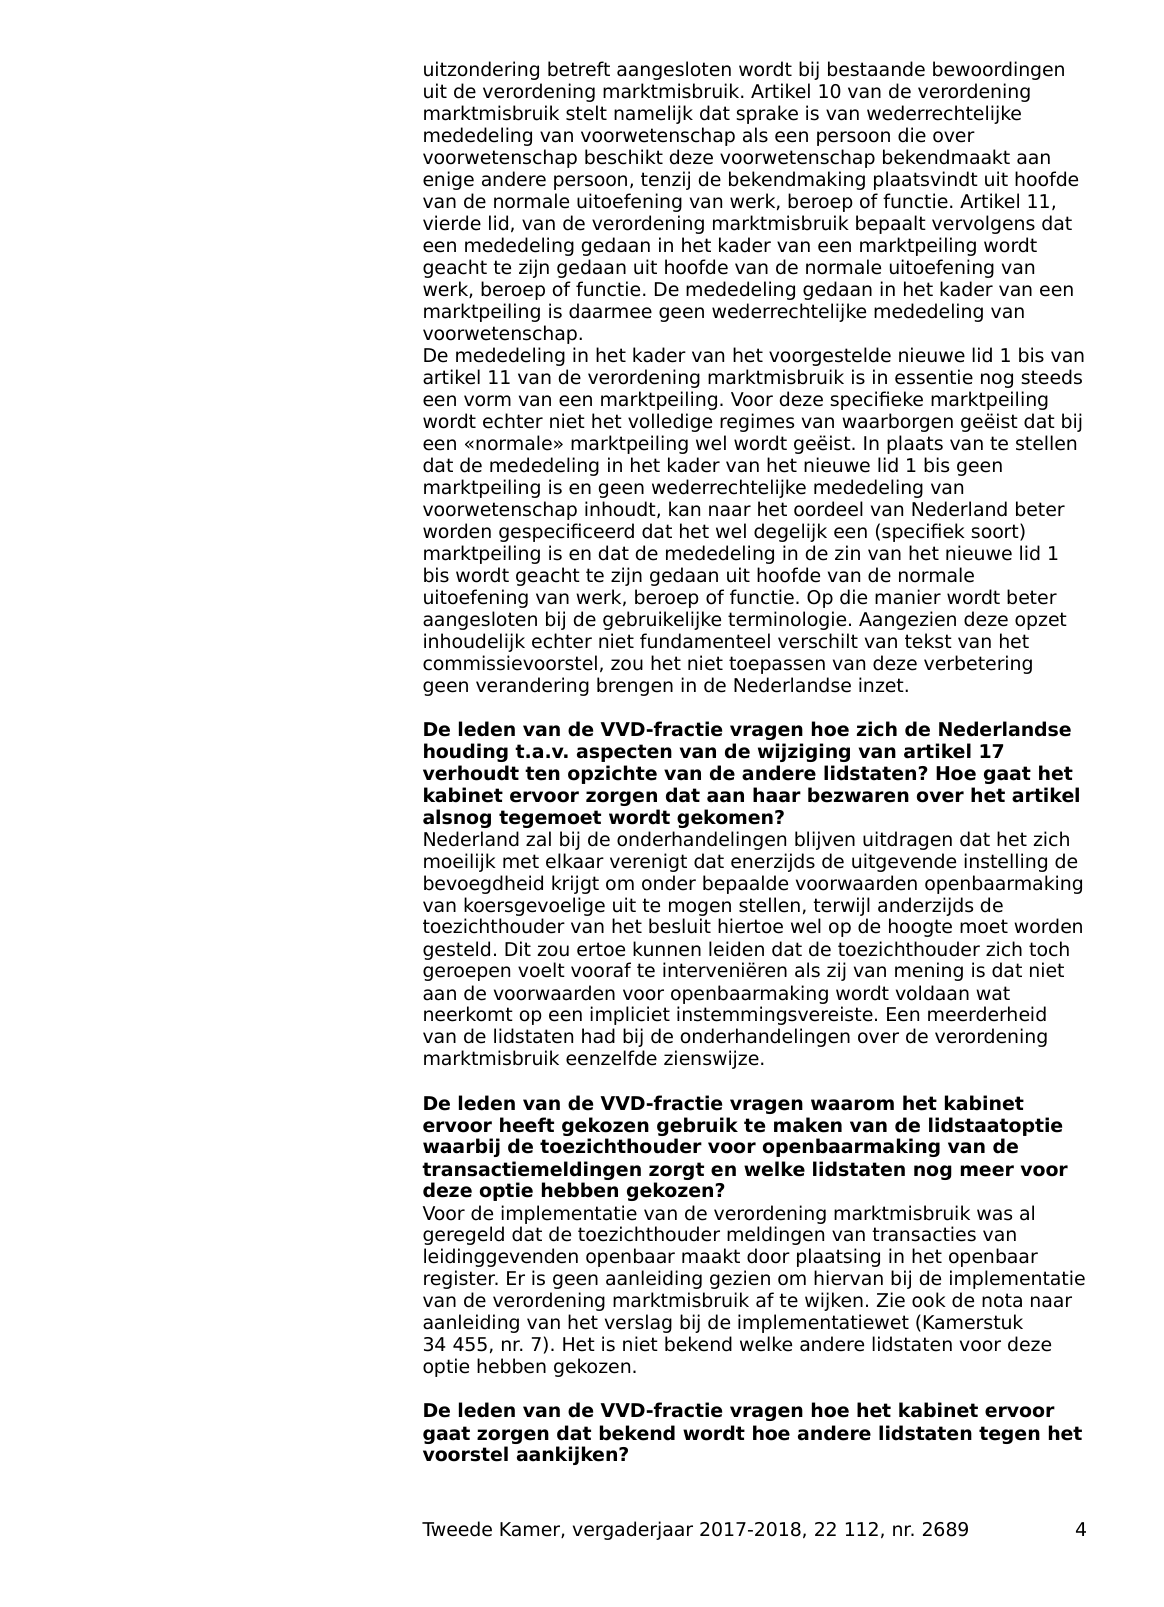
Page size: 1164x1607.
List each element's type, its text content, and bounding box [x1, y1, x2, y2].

text De leden van de VVD-fractie vragen waarom het kabinet ervoor heeft gekozen gebruik te maken van de lidstaatoptie waarbij de toezichthouder voor openbaarmaking van de transactiemeldingen zorgt en welke lidstaten nog meer voor deze optie hebben gekozen? [422, 1092, 1087, 1202]
text uitzondering betreft aangesloten wordt bij bestaande bewoordingen uit de verordening marktmisbruik. Artikel 10 van de verordening marktmisbruik stelt namelijk dat sprake is van wederrechtelijke mededeling van voorwetenschap als een persoon die over voorwetenschap beschikt deze voorwetenschap bekendmaakt aan enige andere persoon, tenzij de bekendmaking plaatsvindt uit hoofde van de normale uitoefening van werk, beroep of functie. Artikel 11, vierde lid, van de verordening marktmisbruik bepaalt vervolgens dat een mededeling gedaan in het kader van een marktpeiling wordt geacht te zijn gedaan uit hoofde van de normale uitoefening van werk, beroep of functie. De mededeling gedaan in het kader van een marktpeiling is daarmee geen wederrechtelijke mededeling van voorwetenschap. [422, 59, 1087, 345]
text Voor de implementatie van de verordening marktmisbruik was al geregeld dat de toezichthouder meldingen van transacties van leidinggevenden openbaar maakt door plaatsing in het openbaar register. Er is geen aanleiding gezien om hiervan bij de implementatie van de verordening marktmisbruik af te wijken. Zie ook de nota naar aanleiding van het verslag bij de implementatiewet (Kamerstuk 34 455, nr. 7). Het is niet bekend welke andere lidstaten voor deze optie hebben gekozen. [422, 1202, 1087, 1378]
text De mededeling in het kader van het voorgestelde nieuwe lid 1 bis van artikel 11 van de verordening marktmisbruik is in essentie nog steeds een vorm van een marktpeiling. Voor deze specifieke marktpeiling wordt echter niet het volledige regimes van waarborgen geëist dat bij een «normale» marktpeiling wel wordt geëist. In plaats van te stellen dat de mededeling in het kader van het nieuwe lid 1 bis geen marktpeiling is en geen wederrechtelijke mededeling van voorwetenschap inhoudt, kan naar het oordeel van Nederland beter worden gespecificeerd dat het wel degelijk een (specifiek soort) marktpeiling is en dat de mededeling in de zin van het nieuwe lid 1 bis wordt geacht te zijn gedaan uit hoofde van de normale uitoefening van werk, beroep of functie. Op die manier wordt beter aangesloten bij de gebruikelijke terminologie. Aangezien deze opzet inhoudelijk echter niet fundamenteel verschilt van tekst van het commissievoorstel, zou het niet toepassen van deze verbetering geen verandering brengen in de Nederlandse inzet. [422, 345, 1087, 696]
text De leden van de VVD-fractie vragen hoe het kabinet ervoor gaat zorgen dat bekend wordt hoe andere lidstaten tegen het voorstel aankijken? [422, 1400, 1087, 1466]
text De leden van de VVD-fractie vragen hoe zich de Nederlandse houding t.a.v. aspecten van de wijziging van artikel 17 verhoudt ten opzichte van de andere lidstaten? Hoe gaat het kabinet ervoor zorgen dat aan haar bezwaren over het artikel alsnog tegemoet wordt gekomen? [422, 719, 1087, 828]
text Nederland zal bij de onderhandelingen blijven uitdragen dat het zich moeilijk met elkaar verenigt dat enerzijds de uitgevende instelling de bevoegdheid krijgt om onder bepaalde voorwaarden openbaarmaking van koersgevoelige uit te mogen stellen, terwijl anderzijds de toezichthouder van het besluit hiertoe wel op de hoogte moet worden gesteld. Dit zou ertoe kunnen leiden dat de toezichthouder zich toch geroepen voelt vooraf te interveniëren als zij van mening is dat niet aan de voorwaarden voor openbaarmaking wordt voldaan wat neerkomt op een impliciet instemmingsvereiste. Een meerderheid van de lidstaten had bij de onderhandelingen over de verordening marktmisbruik eenzelfde zienswijze. [422, 828, 1087, 1070]
